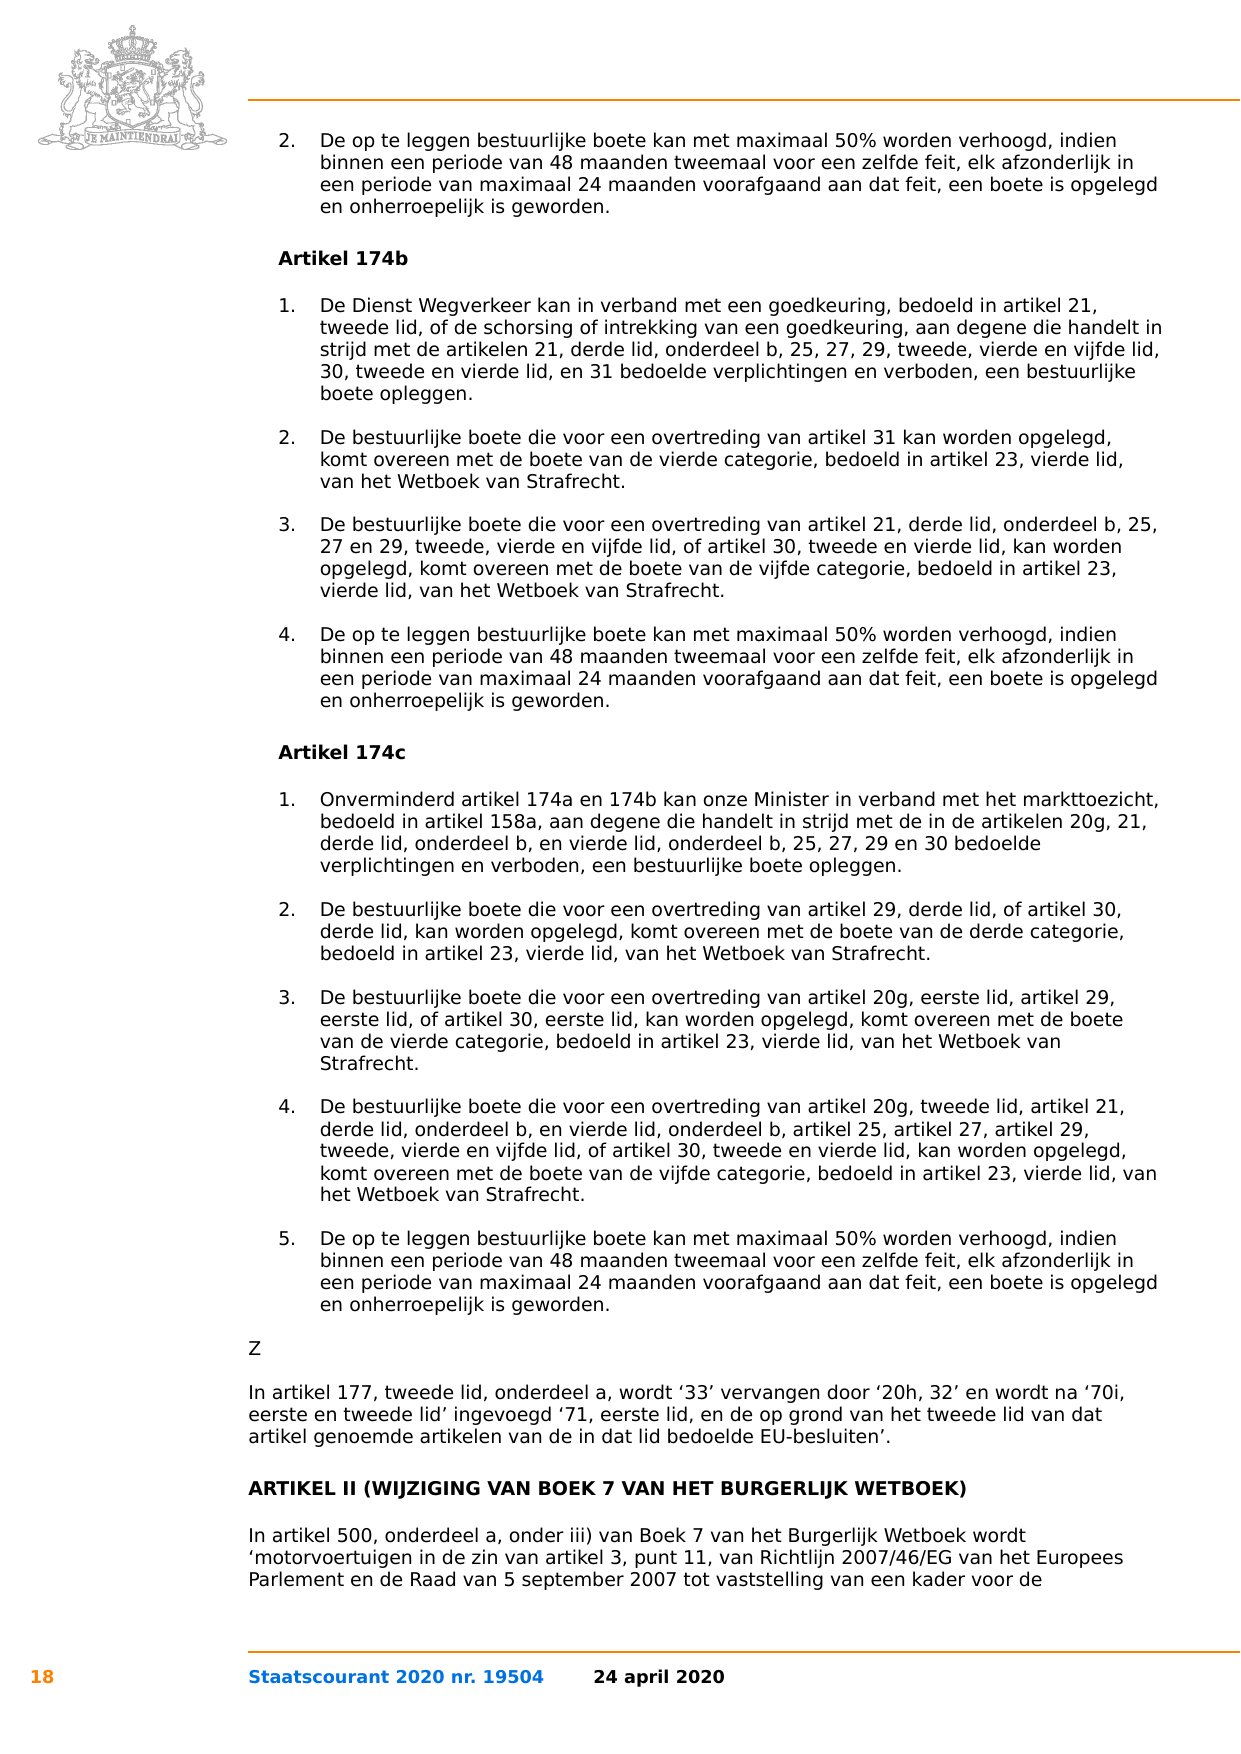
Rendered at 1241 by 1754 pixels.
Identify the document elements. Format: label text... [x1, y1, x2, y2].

text 4. De bestuurlijke boete die voor een overtreding van artikel 20g, tweede lid, artikel 21, derde lid, onderdeel b, en vierde lid, onderdeel b, artikel 25, artikel 27, artikel 29, tweede, vierde en vijfde lid, of artikel 30, tweede en vierde lid, kan worden opgelegd, komt overeen met de boete van de vijfde categorie, bedoeld in artikel 23, vierde lid, van het Wetboek van Strafrecht. [278, 1096, 1163, 1206]
subtitle Artikel 174b [278, 248, 1163, 270]
text 4. De op te leggen bestuurlijke boete kan met maximaal 50% worden verhoogd, indien binnen een periode van 48 maanden tweemaal voor een zelfde feit, elk afzonderlijk in een periode van maximaal 24 maanden voorafgaand aan dat feit, een boete is opgelegd en onherroepelijk is geworden. [278, 624, 1163, 712]
text 5. De op te leggen bestuurlijke boete kan met maximaal 50% worden verhoogd, indien binnen een periode van 48 maanden tweemaal voor een zelfde feit, elk afzonderlijk in een periode van maximaal 24 maanden voorafgaand aan dat feit, een boete is opgelegd en onherroepelijk is geworden. [278, 1228, 1163, 1316]
text In artikel 177, tweede lid, onderdeel a, wordt ‘33’ vervangen door ‘20h, 32’ en wordt na ‘70i, eerste en tweede lid’ ingevoegd ‘71, eerste lid, en de op grond van het tweede lid van dat artikel genoemde artikelen van de in dat lid bedoelde EU-besluiten’. [248, 1382, 1163, 1448]
text 2. De bestuurlijke boete die voor een overtreding van artikel 31 kan worden opgelegd, komt overeen met de boete van de vierde categorie, bedoeld in artikel 23, vierde lid, van het Wetboek van Strafrecht. [278, 427, 1163, 492]
text 3. De bestuurlijke boete die voor een overtreding van artikel 20g, eerste lid, artikel 29, eerste lid, of artikel 30, eerste lid, kan worden opgelegd, komt overeen met de boete van de vierde categorie, bedoeld in artikel 23, vierde lid, van het Wetboek van Strafrecht. [278, 987, 1163, 1074]
text 1. Onverminderd artikel 174a en 174b kan onze Minister in verband met het markttoezicht, bedoeld in artikel 158a, aan degene die handelt in strijd met de in de artikelen 20g, 21, derde lid, onderdeel b, en vierde lid, onderdeel b, 25, 27, 29 en 30 bedoelde verplichtingen en verboden, een bestuurlijke boete opleggen. [278, 789, 1163, 877]
text 1. De Dienst Wegverkeer kan in verband met een goedkeuring, bedoeld in artikel 21, tweede lid, of de schorsing of intrekking van een goedkeuring, aan degene die handelt in strijd met de artikelen 21, derde lid, onderdeel b, 25, 27, 29, tweede, vierde en vijfde lid, 30, tweede en vierde lid, en 31 bedoelde verplichtingen en verboden, een bestuurlijke boete opleggen. [278, 295, 1163, 405]
subtitle Artikel 174c [278, 742, 1163, 764]
text Z [248, 1338, 1163, 1360]
text 3. De bestuurlijke boete die voor een overtreding van artikel 21, derde lid, onderdeel b, 25, 27 en 29, tweede, vierde en vijfde lid, of artikel 30, tweede en vierde lid, kan worden opgelegd, komt overeen met de boete van de vijfde categorie, bedoeld in artikel 23, vierde lid, van het Wetboek van Strafrecht. [278, 514, 1163, 602]
subtitle ARTIKEL II (WIJZIGING VAN BOEK 7 VAN HET BURGERLIJK WETBOEK) [248, 1478, 1163, 1500]
text 2. De bestuurlijke boete die voor een overtreding van artikel 29, derde lid, of artikel 30, derde lid, kan worden opgelegd, komt overeen met de boete van de derde categorie, bedoeld in artikel 23, vierde lid, van het Wetboek van Strafrecht. [278, 899, 1163, 965]
text 2. De op te leggen bestuurlijke boete kan met maximaal 50% worden verhoogd, indien binnen een periode van 48 maanden tweemaal voor een zelfde feit, elk afzonderlijk in een periode van maximaal 24 maanden voorafgaand aan dat feit, een boete is opgelegd en onherroepelijk is geworden. [278, 130, 1163, 218]
text In artikel 500, onderdeel a, onder iii) van Boek 7 van het Burgerlijk Wetboek wordt ‘motorvoertuigen in de zin van artikel 3, punt 11, van Richtlijn 2007/46/EG van het Europees Parlement en de Raad van 5 september 2007 tot vaststelling van een kader voor de [248, 1525, 1163, 1591]
picture [38, 25, 227, 150]
